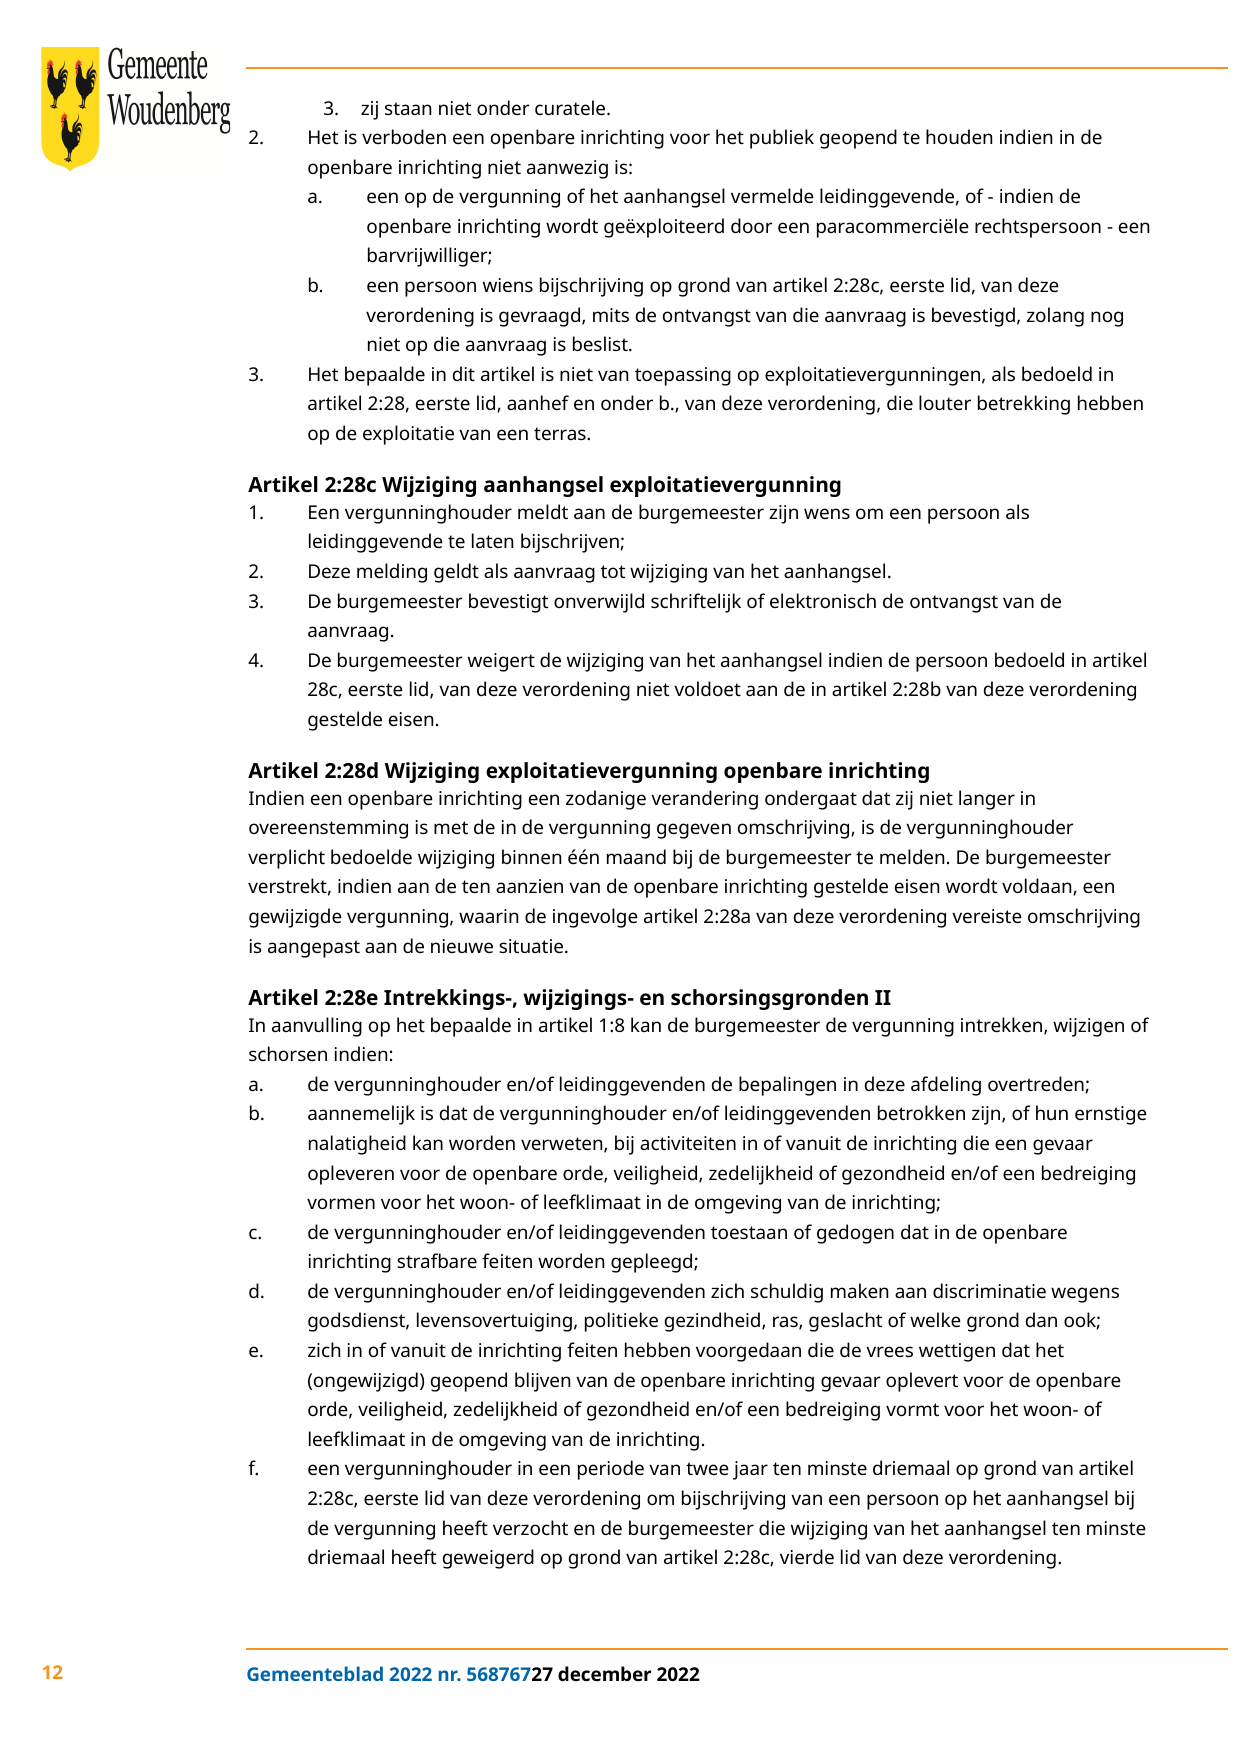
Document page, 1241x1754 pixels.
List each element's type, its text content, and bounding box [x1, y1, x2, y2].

text Indien een openbare inrichting een zodanige verandering ondergaat dat zij niet langer in overeenstemming is met de in de vergunning gegeven omschrijving, is de vergunninghouder verplicht bedoelde wijziging binnen één maand bij de burgemeester te melden. De burgemeester verstrekt, indien aan de ten aanzien van de openbare inrichting gestelde eisen wordt voldaan, een gewijzigde vergunning, waarin de ingevolge artikel 2:28a van deze verordening vereiste omschrijving is aangepast aan de nieuwe situatie. [248, 785, 1152, 959]
list De burgemeester bevestigt onverwijld schriftelijk of elektronisch de ontvangst van de aanvraag. [248, 588, 1152, 643]
list Een vergunninghouder meldt aan de burgemeester zijn wens om een persoon als leidinggevende te laten bijschrijven; [248, 499, 1152, 554]
list een op de vergunning of het aanhangsel vermelde leidinggevende, of - indien de openbare inrichting wordt geëxploiteerd door een paracommerciële rechtspersoon - een barvrijwilliger; [307, 183, 1152, 268]
list Deze melding geldt als aanvraag tot wijziging van het aanhangsel. [248, 558, 1152, 584]
list zij staan niet onder curatele. [323, 95, 1152, 121]
text Artikel 2:28c Wijziging aanhangsel exploitatievergunning [248, 471, 1152, 499]
list een vergunninghouder in een periode van twee jaar ten minste driemaal op grond van artikel 2:28c, eerste lid van deze verordening om bijschrijving van een persoon op het aanhangsel bij de vergunning heeft verzocht en de burgemeester die wijziging van het aanhangsel ten minste driemaal heeft geweigerd op grond van artikel 2:28c, vierde lid van deze verordening. [248, 1456, 1152, 1570]
list Het bepaalde in dit artikel is niet van toepassing op exploitatievergunningen, als bedoeld in artikel 2:28, eerste lid, aanhef en onder b., van deze verordening, die louter betrekking hebben op de exploitatie van een terras. [248, 361, 1152, 446]
list De burgemeester weigert de wijziging van het aanhangsel indien de persoon bedoeld in artikel 28c, eerste lid, van deze verordening niet voldoet aan de in artikel 2:28b van deze verordening gestelde eisen. [248, 647, 1152, 732]
text In aanvulling op het bepaalde in artikel 1:8 kan de burgemeester de vergunning intrekken, wijzigen of schorsen indien: [248, 1012, 1152, 1067]
list de vergunninghouder en/of leidinggevenden zich schuldig maken aan discriminatie wegens godsdienst, levensovertuiging, politieke gezindheid, ras, geslacht of welke grond dan ook; [248, 1278, 1152, 1333]
text Artikel 2:28d Wijziging exploitatievergunning openbare inrichting [248, 757, 1152, 785]
list de vergunninghouder en/of leidinggevenden de bepalingen in deze afdeling overtreden; [248, 1071, 1152, 1097]
list Het is verboden een openbare inrichting voor het publiek geopend te houden indien in de openbare inrichting niet aanwezig is: [248, 124, 1152, 180]
list zich in of vanuit de inrichting feiten hebben voorgedaan die de vrees wettigen dat het (ongewijzigd) geopend blijven van de openbare inrichting gevaar oplevert voor de openbare orde, veiligheid, zedelijkheid of gezondheid en/of een bedreiging vormt voor het woon- of leefklimaat in de omgeving van de inrichting. [248, 1337, 1152, 1452]
picture [41, 47, 231, 172]
list aannemelijk is dat de vergunninghouder en/of leidinggevenden betrokken zijn, of hun ernstige nalatigheid kan worden verweten, bij activiteiten in of vanuit de inrichting die een gevaar opleveren voor de openbare orde, veiligheid, zedelijkheid of gezondheid en/of een bedreiging vormen voor het woon- of leefklimaat in de omgeving van de inrichting; [248, 1101, 1152, 1215]
list de vergunninghouder en/of leidinggevenden toestaan of gedogen dat in de openbare inrichting strafbare feiten worden gepleegd; [248, 1219, 1152, 1274]
list een persoon wiens bijschrijving op grond van artikel 2:28c, eerste lid, van deze verordening is gevraagd, mits de ontvangst van die aanvraag is bevestigd, zolang nog niet op die aanvraag is beslist. [307, 272, 1152, 357]
text Artikel 2:28e Intrekkings-, wijzigings- en schorsingsgronden II [248, 983, 1152, 1012]
